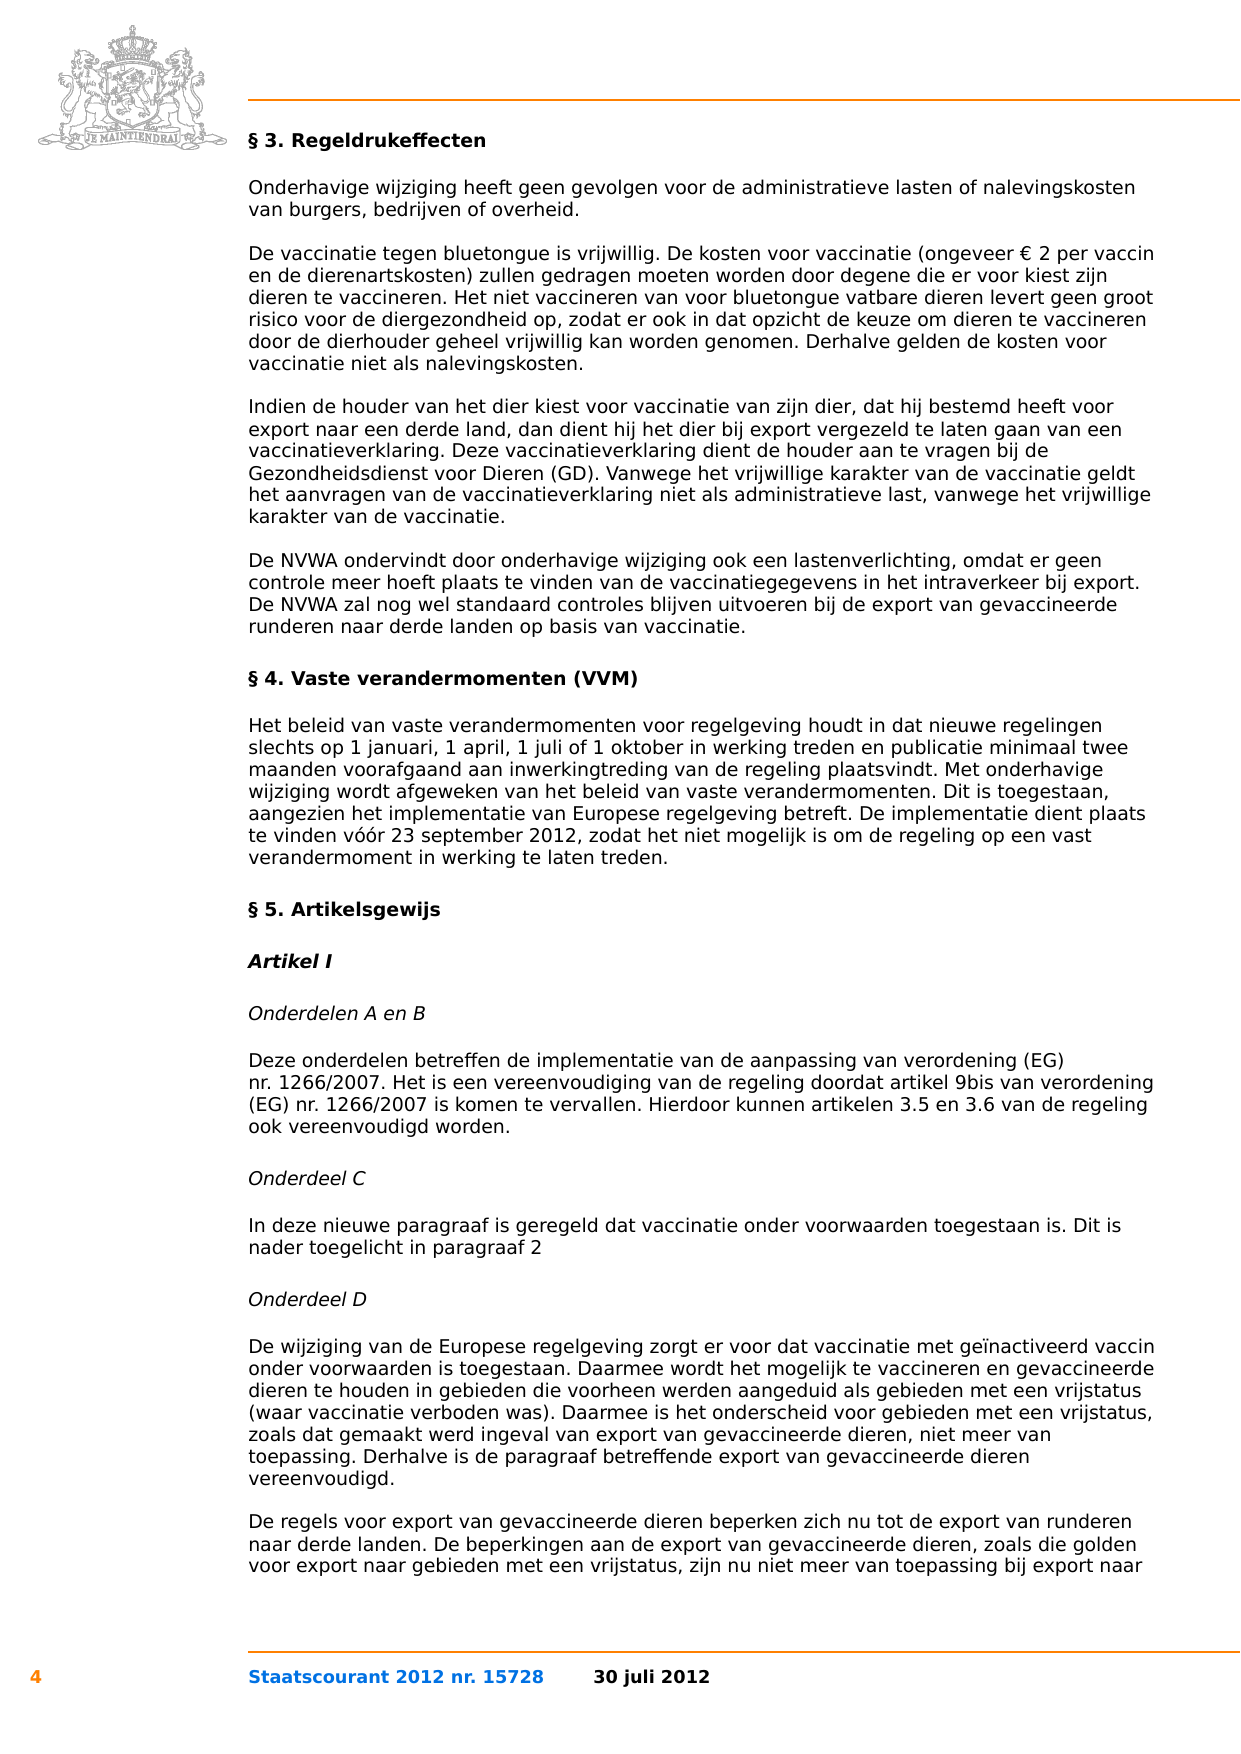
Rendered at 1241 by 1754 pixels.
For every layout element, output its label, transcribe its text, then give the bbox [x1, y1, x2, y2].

text Het beleid van vaste verandermomenten voor regelgeving houdt in dat nieuwe regelingen slechts op 1 januari, 1 april, 1 juli of 1 oktober in werking treden en publicatie minimaal twee maanden voorafgaand aan inwerkingtreding van de regeling plaatsvindt. Met onderhavige wijziging wordt afgeweken van het beleid van vaste verandermomenten. Dit is toegestaan, aangezien het implementatie van Europese regelgeving betreft. De implementatie dient plaats te vinden vóór 23 september 2012, zodat het niet mogelijk is om de regeling op een vast verandermoment in werking te laten treden. [248, 715, 1163, 869]
text De NVWA ondervindt door onderhavige wijziging ook een lastenverlichting, omdat er geen controle meer hoeft plaats te vinden van de vaccinatiegegevens in het intraverkeer bij export. De NVWA zal nog wel standaard controles blijven uitvoeren bij de export van gevaccineerde runderen naar derde landen op basis van vaccinatie. [248, 550, 1163, 638]
subtitle Onderdeel C [248, 1168, 1163, 1190]
subtitle Artikel I [248, 951, 1163, 973]
subtitle § 3. Regeldrukeffecten [248, 130, 1163, 152]
subtitle Onderdelen A en B [248, 1003, 1163, 1025]
text Deze onderdelen betreffen de implementatie van de aanpassing van verordening (EG) nr. 1266/2007. Het is een vereenvoudiging van de regeling doordat artikel 9bis van verordening (EG) nr. 1266/2007 is komen te vervallen. Hierdoor kunnen artikelen 3.5 en 3.6 van de regeling ook vereenvoudigd worden. [248, 1050, 1163, 1138]
subtitle § 4. Vaste verandermomenten (VVM) [248, 668, 1163, 690]
subtitle § 5. Artikelsgewijs [248, 899, 1163, 921]
text Indien de houder van het dier kiest voor vaccinatie van zijn dier, dat hij bestemd heeft voor export naar een derde land, dan dient hij het dier bij export vergezeld te laten gaan van een vaccinatieverklaring. Deze vaccinatieverklaring dient de houder aan te vragen bij de Gezondheidsdienst voor Dieren (GD). Vanwege het vrijwillige karakter van de vaccinatie geldt het aanvragen van de vaccinatieverklaring niet als administratieve last, vanwege het vrijwillige karakter van de vaccinatie. [248, 396, 1163, 528]
picture [38, 25, 227, 150]
text De wijziging van de Europese regelgeving zorgt er voor dat vaccinatie met geïnactiveerd vaccin onder voorwaarden is toegestaan. Daarmee wordt het mogelijk te vaccineren en gevaccineerde dieren te houden in gebieden die voorheen werden aangeduid als gebieden met een vrijstatus (waar vaccinatie verboden was). Daarmee is het onderscheid voor gebieden met een vrijstatus, zoals dat gemaakt werd ingeval van export van gevaccineerde dieren, niet meer van toepassing. Derhalve is de paragraaf betreffende export van gevaccineerde dieren vereenvoudigd. [248, 1336, 1163, 1489]
text De regels voor export van gevaccineerde dieren beperken zich nu tot de export van runderen naar derde landen. De beperkingen aan de export van gevaccineerde dieren, zoals die golden voor export naar gebieden met een vrijstatus, zijn nu niet meer van toepassing bij export naar [248, 1511, 1163, 1577]
text De vaccinatie tegen bluetongue is vrijwillig. De kosten voor vaccinatie (ongeveer € 2 per vaccin en de dierenartskosten) zullen gedragen moeten worden door degene die er voor kiest zijn dieren te vaccineren. Het niet vaccineren van voor bluetongue vatbare dieren levert geen groot risico voor de diergezondheid op, zodat er ook in dat opzicht de keuze om dieren te vaccineren door de dierhouder geheel vrijwillig kan worden genomen. Derhalve gelden de kosten voor vaccinatie niet als nalevingskosten. [248, 243, 1163, 374]
text Onderhavige wijziging heeft geen gevolgen voor de administratieve lasten of nalevingskosten van burgers, bedrijven of overheid. [248, 177, 1163, 221]
subtitle Onderdeel D [248, 1289, 1163, 1311]
text In deze nieuwe paragraaf is geregeld dat vaccinatie onder voorwaarden toegestaan is. Dit is nader toegelicht in paragraaf 2 [248, 1215, 1163, 1259]
